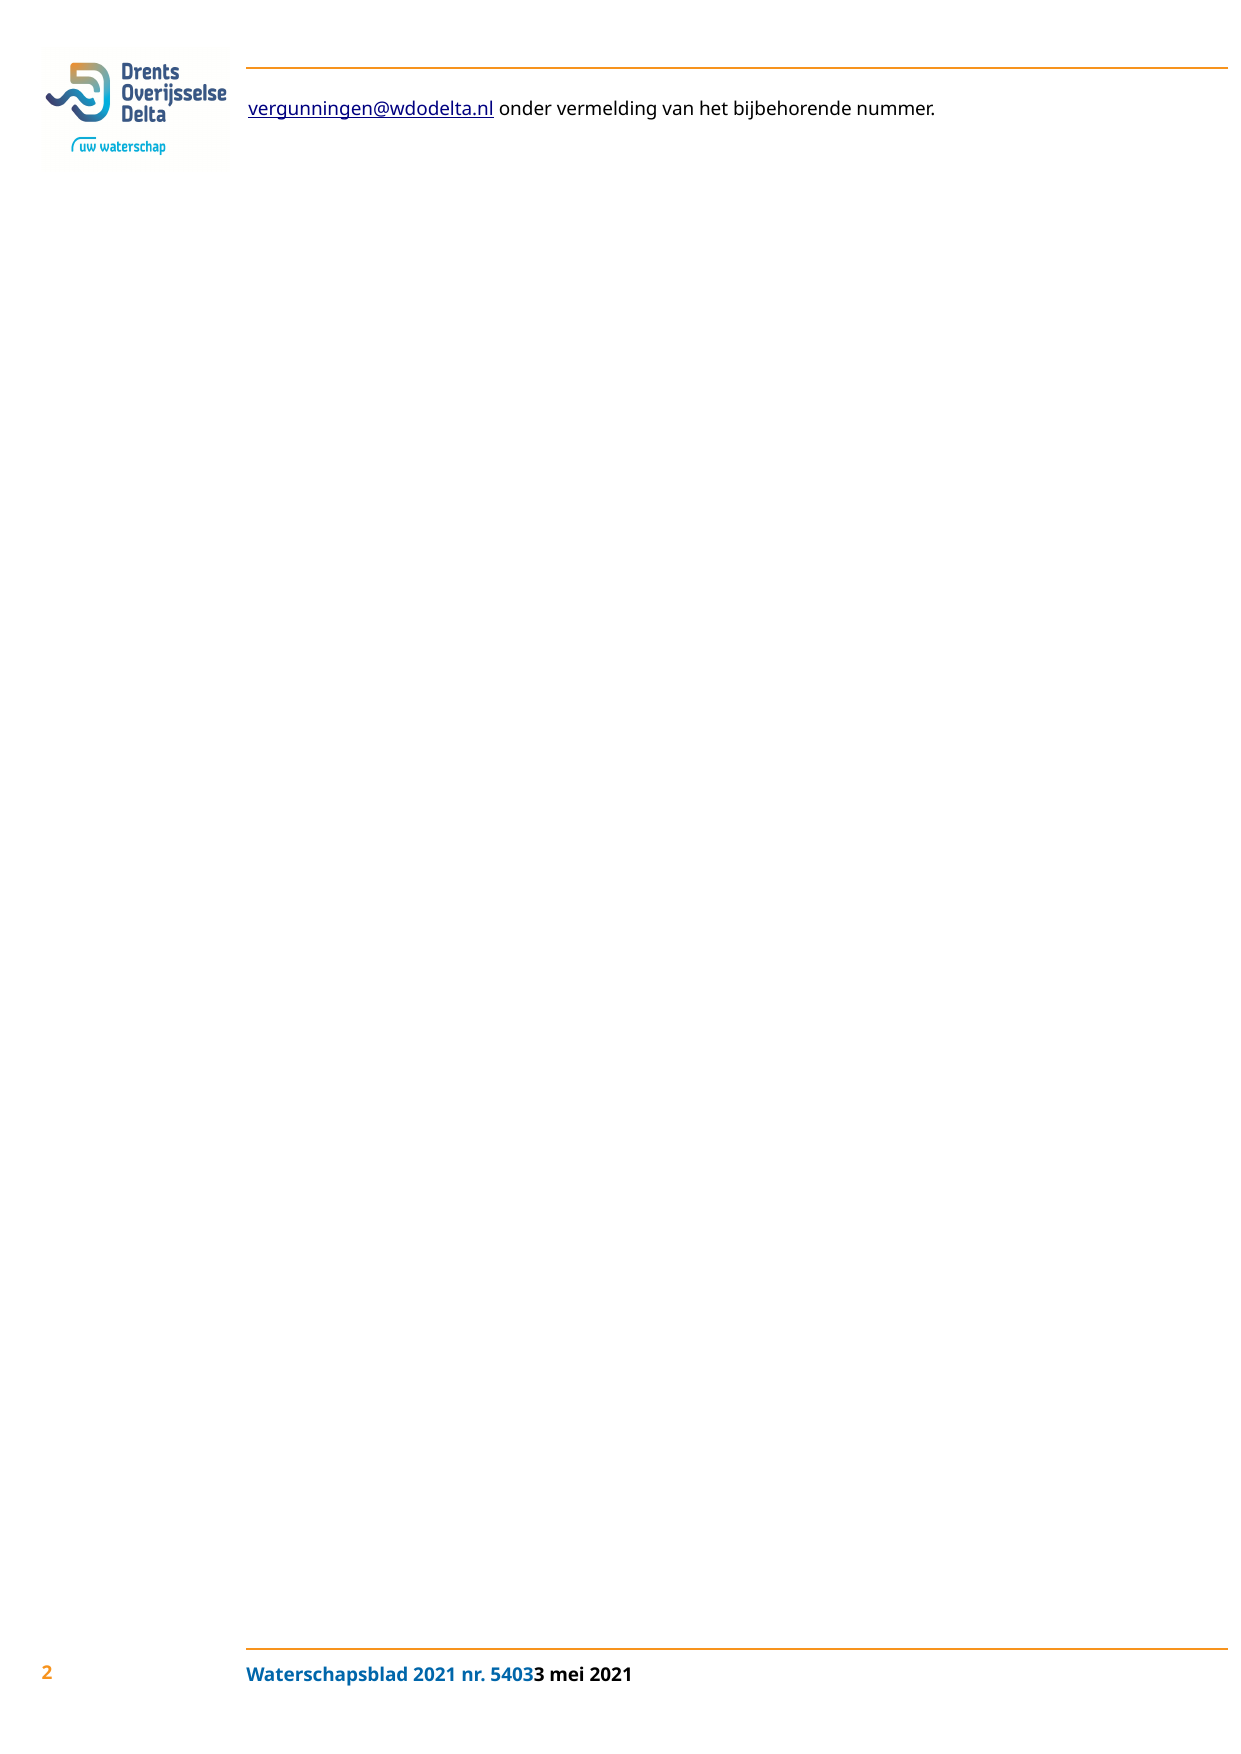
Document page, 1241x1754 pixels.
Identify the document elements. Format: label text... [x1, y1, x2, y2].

picture [41, 47, 231, 172]
text vergunningen@wdodelta.nl onder vermelding van het bijbehorende nummer. [248, 95, 1152, 121]
